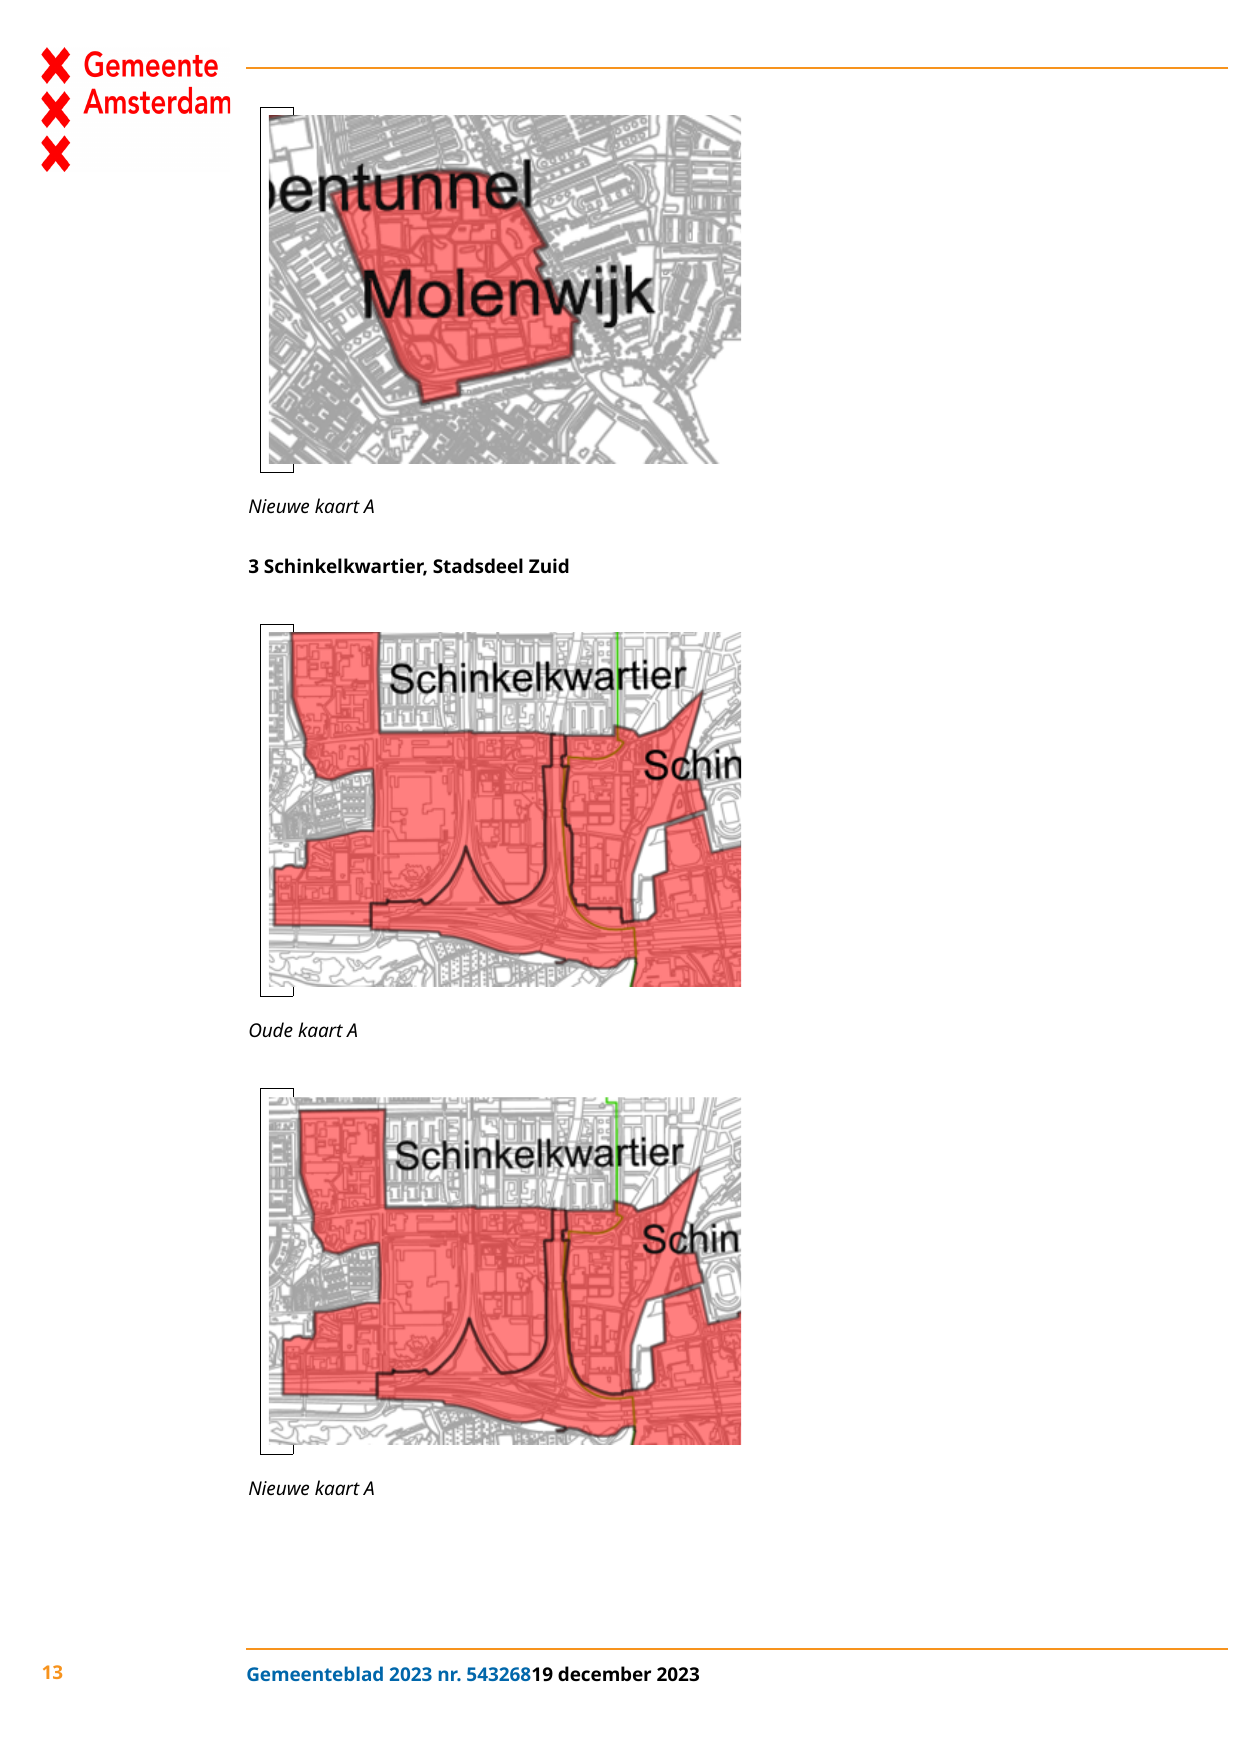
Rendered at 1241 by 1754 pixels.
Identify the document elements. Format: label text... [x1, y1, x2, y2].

text 3 Schinkelkwartier, Stadsdeel Zuid [248, 553, 1152, 579]
text Nieuwe kaart A [248, 494, 1152, 519]
text Oude kaart A [248, 1017, 1152, 1043]
text Nieuwe kaart A [248, 1475, 1152, 1501]
picture [268, 115, 742, 464]
picture [268, 1097, 742, 1445]
picture [268, 632, 742, 987]
picture [41, 47, 231, 172]
